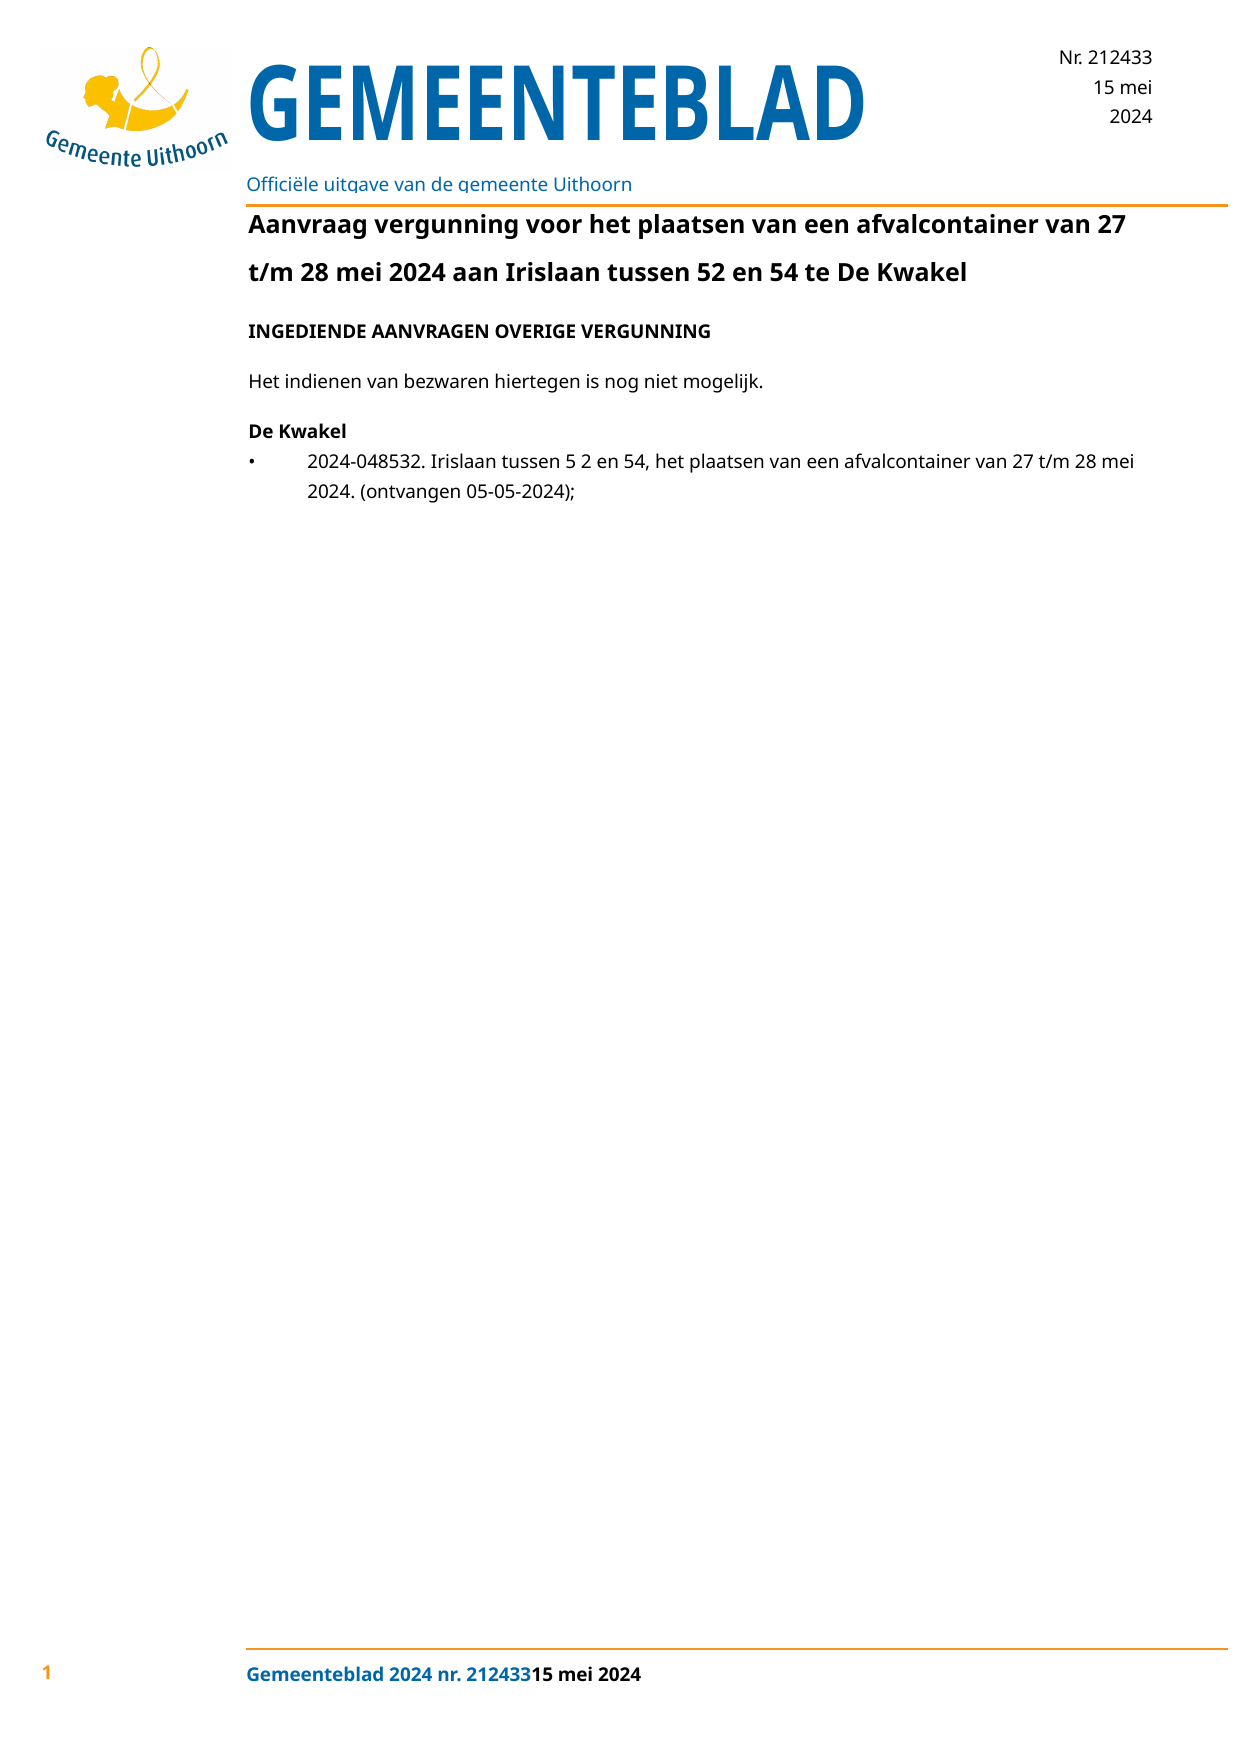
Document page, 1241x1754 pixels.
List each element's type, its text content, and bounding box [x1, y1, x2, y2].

text INGEDIENDE AANVRAGEN OVERIGE VERGUNNING [248, 318, 1152, 344]
picture [41, 47, 231, 172]
text Aanvraag vergunning voor het plaatsen van een afvalcontainer van 27 t/m 28 mei 2024 aan Irislaan tussen 52 en 54 te De Kwakel [248, 207, 1152, 288]
text Het indienen van bezwaren hiertegen is nog niet mogelijk. [248, 368, 1152, 394]
text De Kwakel [248, 419, 1152, 444]
list 2024-048532. Irislaan tussen 5 2 en 54, het plaatsen van een afvalcontainer van 27 t/m 28 mei 2024. (ontvangen 05-05-2024); [248, 448, 1152, 504]
